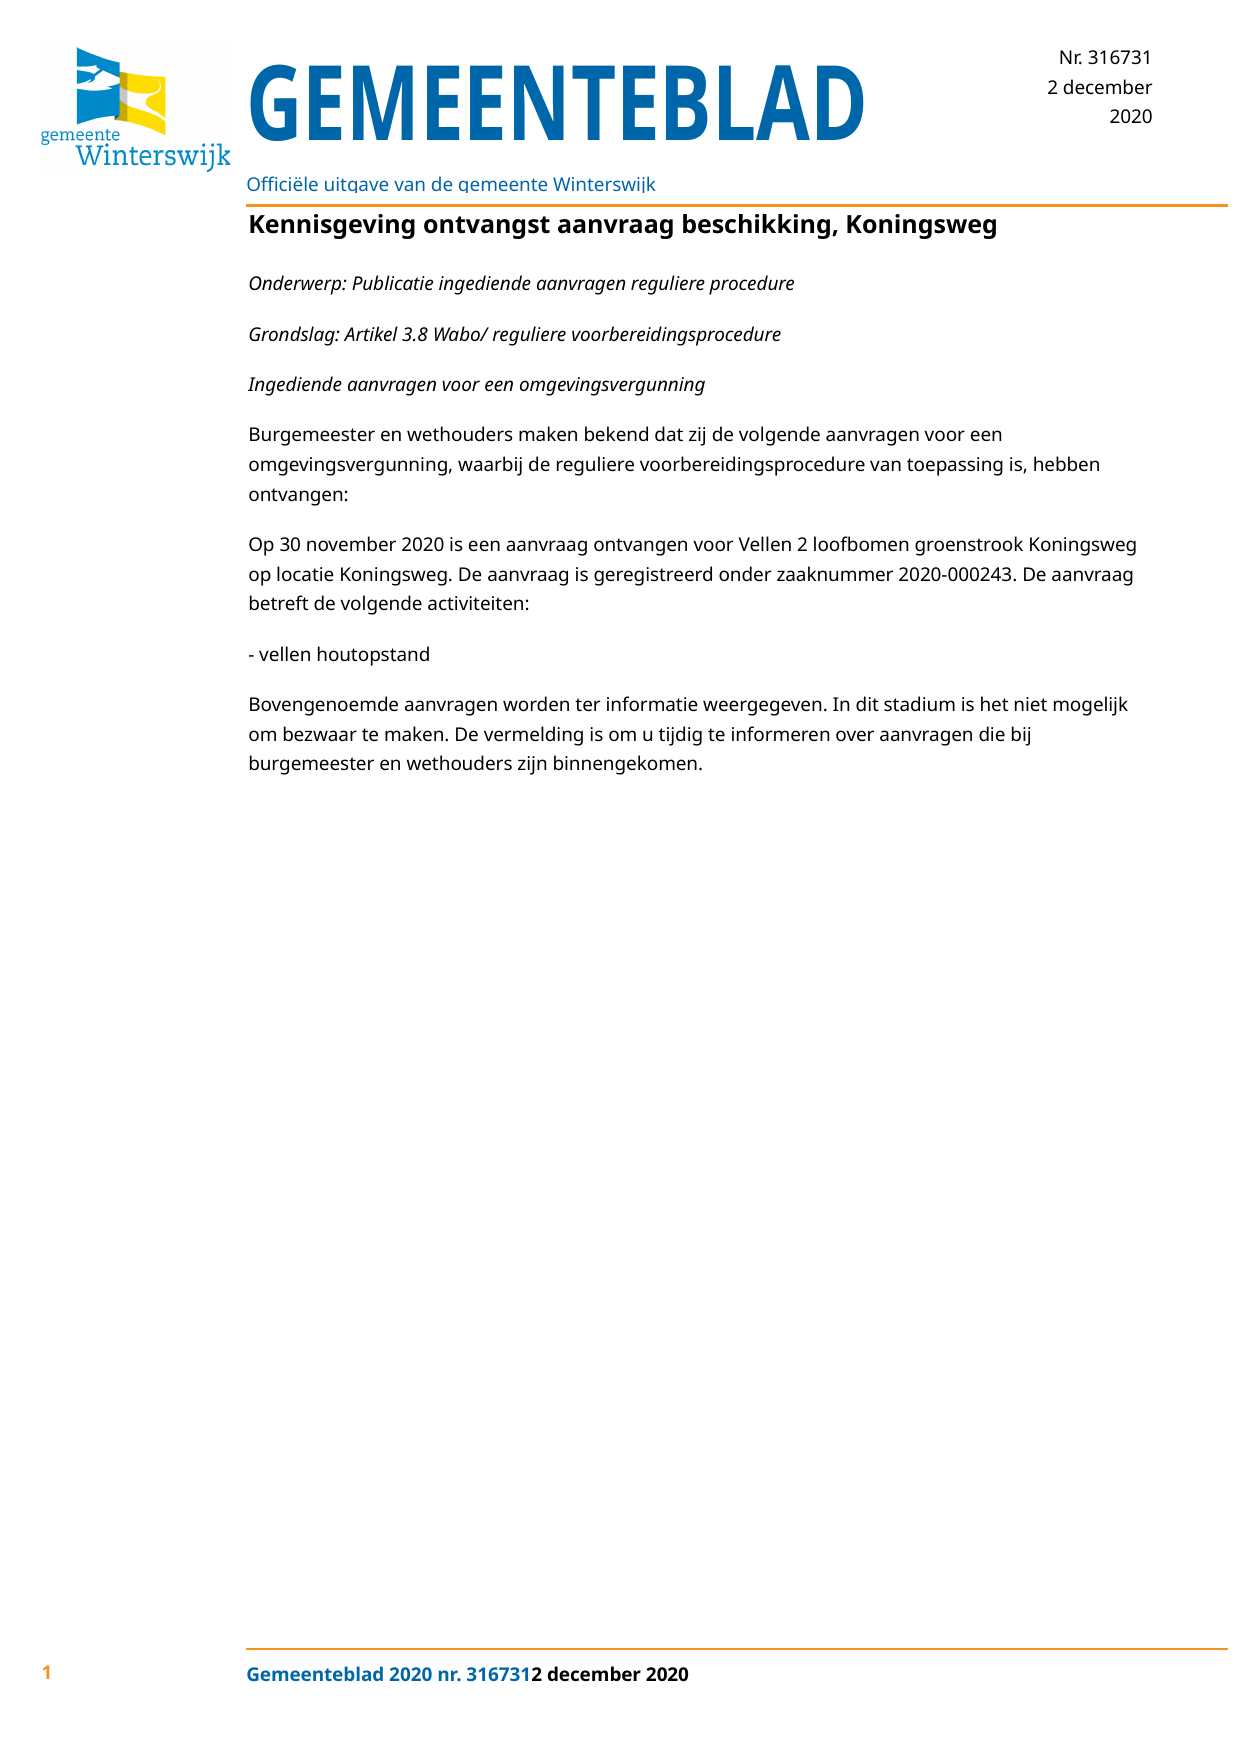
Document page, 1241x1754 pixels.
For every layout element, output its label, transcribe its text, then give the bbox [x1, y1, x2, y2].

text Bovengenoemde aanvragen worden ter informatie weergegeven. In dit stadium is het niet mogelijk om bezwaar te maken. De vermelding is om u tijdig te informeren over aanvragen die bij burgemeester en wethouders zijn binnengekomen. [248, 691, 1152, 776]
text - vellen houtopstand [248, 641, 1152, 666]
text Onderwerp: Publicatie ingediende aanvragen reguliere procedure [248, 270, 1152, 296]
text Ingediende aanvragen voor een omgevingsvergunning [248, 371, 1152, 397]
text Op 30 november 2020 is een aanvraag ontvangen voor Vellen 2 loofbomen groenstrook Koningsweg op locatie Koningsweg. De aanvraag is geregistreerd onder zaaknummer 2020-000243. De aanvraag betreft de volgende activiteiten: [248, 531, 1152, 616]
picture [225, 153, 231, 162]
picture [41, 47, 231, 172]
text Burgemeester en wethouders maken bekend dat zij de volgende aanvragen voor een omgevingsvergunning, waarbij de reguliere voorbereidingsprocedure van toepassing is, hebben ontvangen: [248, 422, 1152, 506]
text Kennisgeving ontvangst aanvraag beschikking, Koningsweg [248, 207, 1152, 241]
text Grondslag: Artikel 3.8 Wabo/ reguliere voorbereidingsprocedure [248, 321, 1152, 346]
